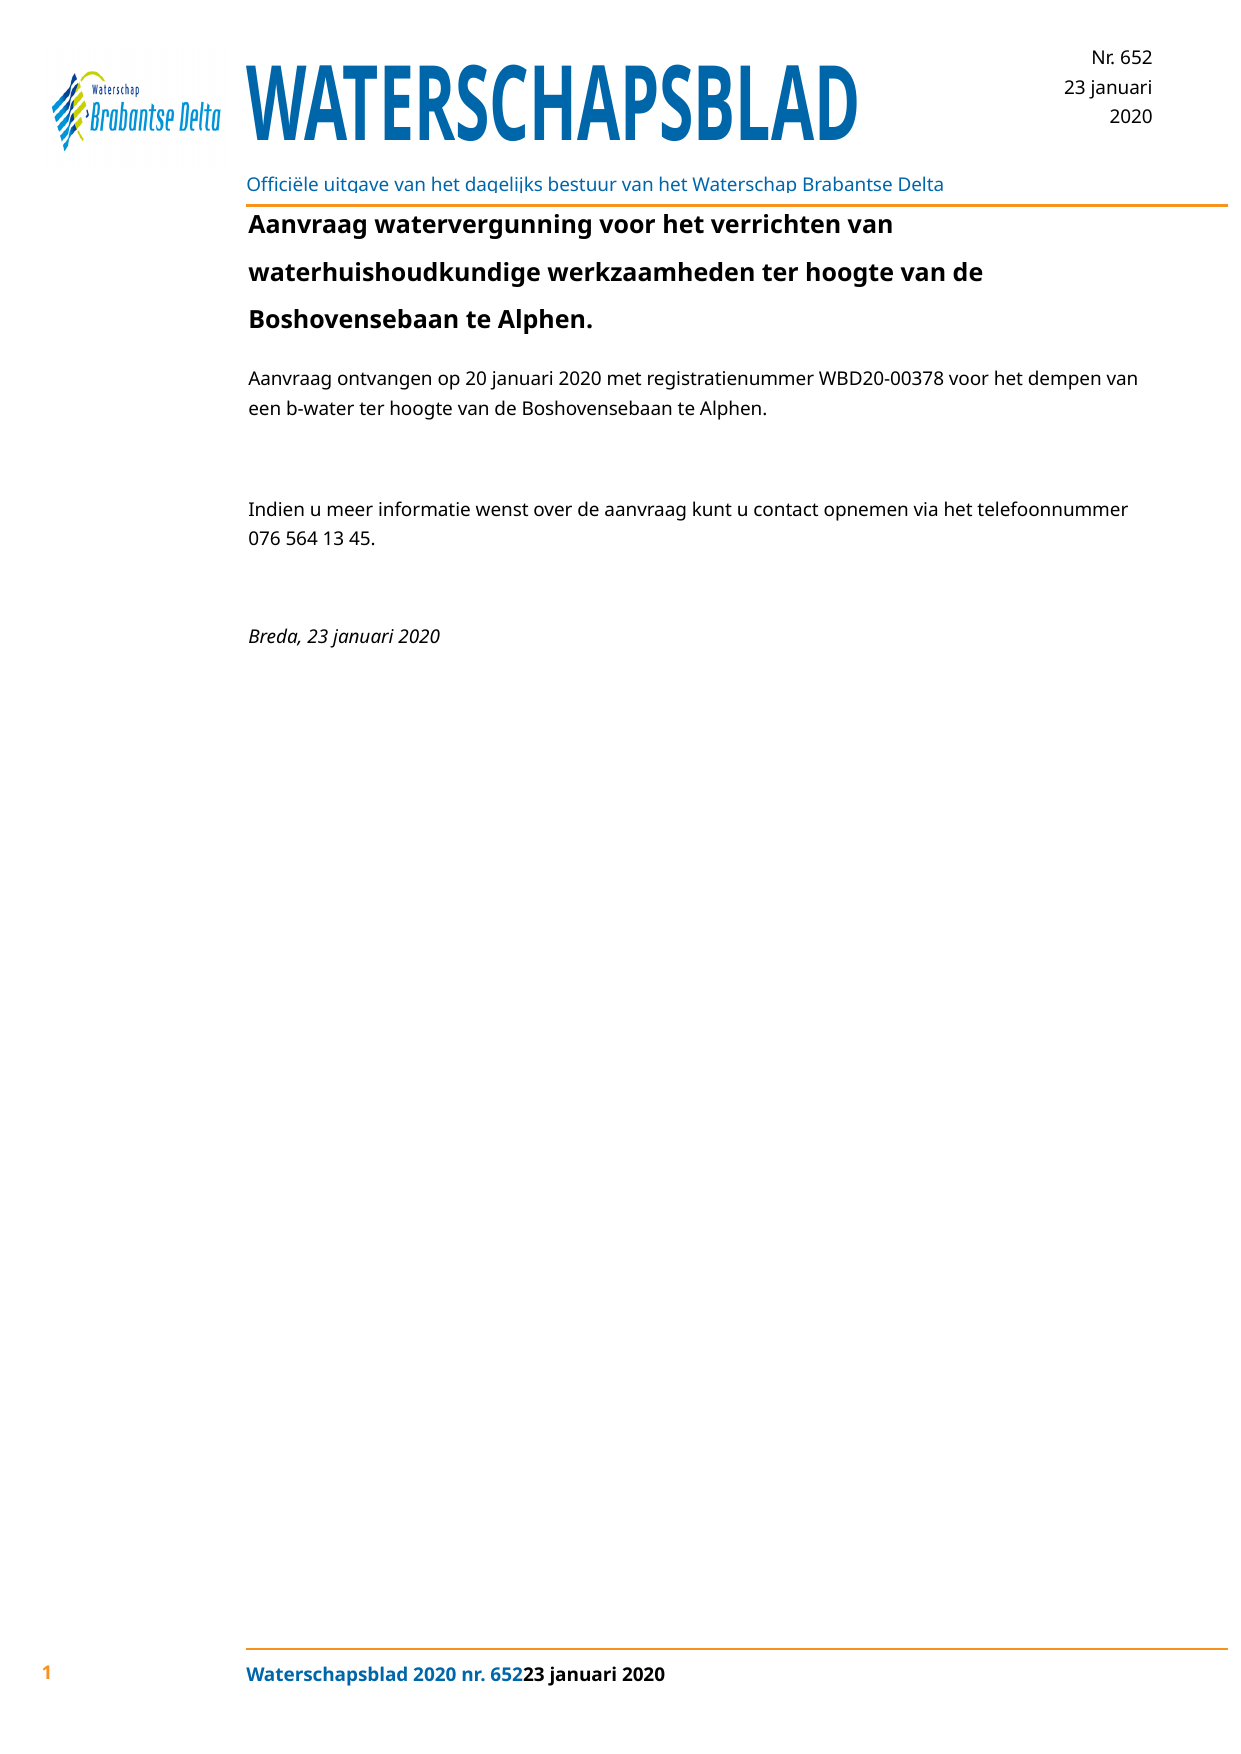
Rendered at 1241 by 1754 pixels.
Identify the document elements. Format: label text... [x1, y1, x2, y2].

text Breda, 23 januari 2020 [248, 624, 1152, 649]
text Aanvraag watervergunning voor het verrichten van waterhuishoudkundige werkzaamheden ter hoogte van de Boshovensebaan te Alphen. [248, 207, 1152, 336]
picture [41, 47, 231, 172]
text Aanvraag ontvangen op 20 januari 2020 met registratienummer WBD20-00378 voor het dempen van een b-water ter hoogte van de Boshovensebaan te Alphen. [248, 366, 1152, 421]
text Indien u meer informatie wenst over de aanvraag kunt u contact opnemen via het telefoonnummer 076 564 13 45. [248, 496, 1152, 551]
